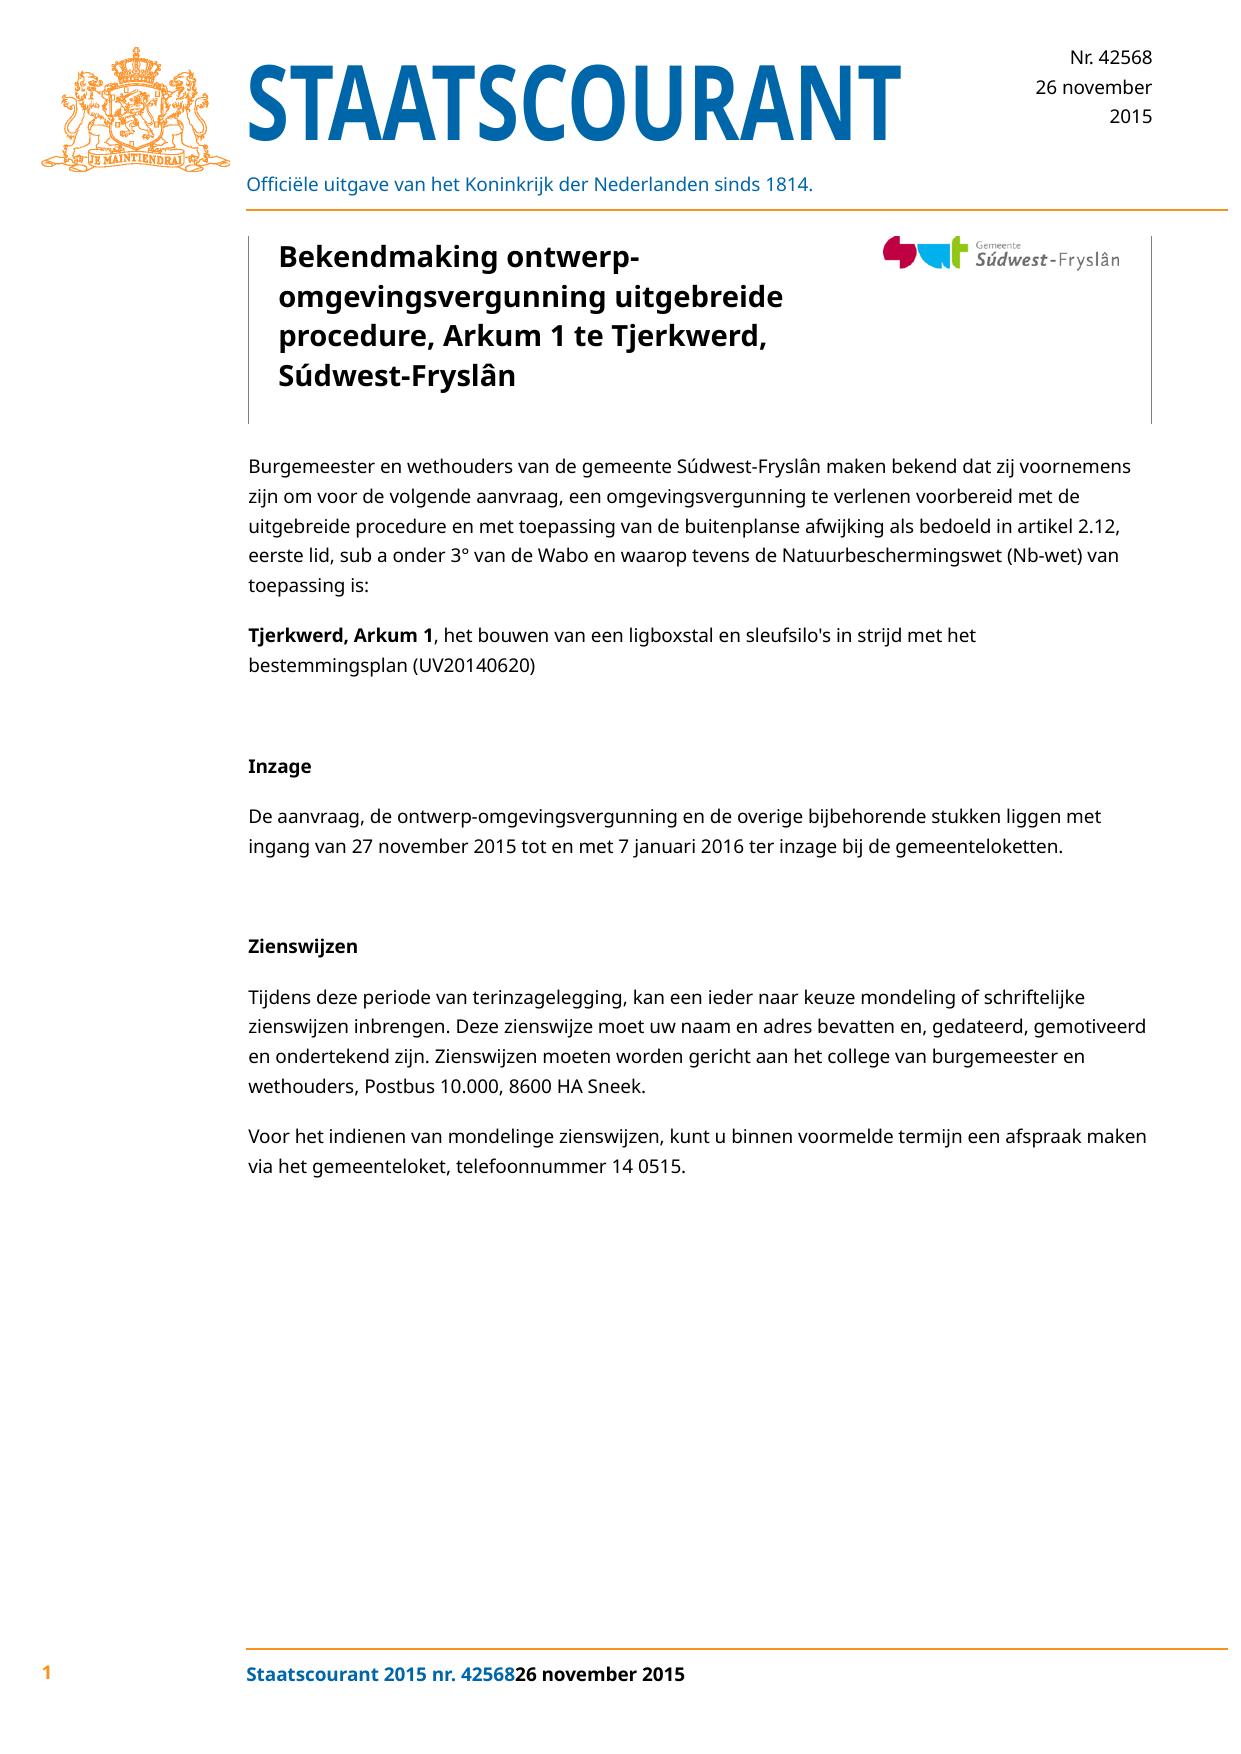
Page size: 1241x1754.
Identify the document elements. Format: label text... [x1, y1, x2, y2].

table_header [850, 236, 1151, 424]
text Tjerkwerd, Arkum 1, het bouwen van een ligboxstal en sleufsilo's in strijd met het bestemmingsplan (UV20140620) [248, 622, 1152, 678]
text De aanvraag, de ontwerp-omgevingsvergunning en de overige bijbehorende stukken liggen met ingang van 27 november 2015 tot en met 7 januari 2016 ter inzage bij de gemeenteloketten. [248, 803, 1152, 858]
table_header Bekendmaking ontwerp-omgevingsvergunning uitgebreide procedure, Arkum 1 te Tjerkwerd, Súdwest-Fryslân [249, 236, 850, 424]
picture [882, 236, 1119, 272]
text Inzage [248, 753, 1152, 778]
text Voor het indienen van mondelinge zienswijzen, kunt u binnen voormelde termijn een afspraak maken via het gemeenteloket, telefoonnummer 14 0515. [248, 1123, 1152, 1178]
text Burgemeester en wethouders van de gemeente Súdwest-Fryslân maken bekend dat zij voornemens zijn om voor de volgende aanvraag, een omgevingsvergunning te verlenen voorbereid met de uitgebreide procedure en met toepassing van de buitenplanse afwijking als bedoeld in artikel 2.12, eerste lid, sub a onder 3° van de Wabo en waarop tevens de Natuurbeschermingswet (Nb-wet) van toepassing is: [248, 454, 1152, 598]
text Tijdens deze periode van terinzagelegging, kan een ieder naar keuze mondeling of schriftelijke zienswijzen inbrengen. Deze zienswijze moet uw naam en adres bevatten en, gedateerd, gemotiveerd en ondertekend zijn. Zienswijzen moeten worden gericht aan het college van burgemeester en wethouders, Postbus 10.000, 8600 HA Sneek. [248, 984, 1152, 1098]
text Zienswijzen [248, 934, 1152, 959]
picture [41, 47, 231, 172]
